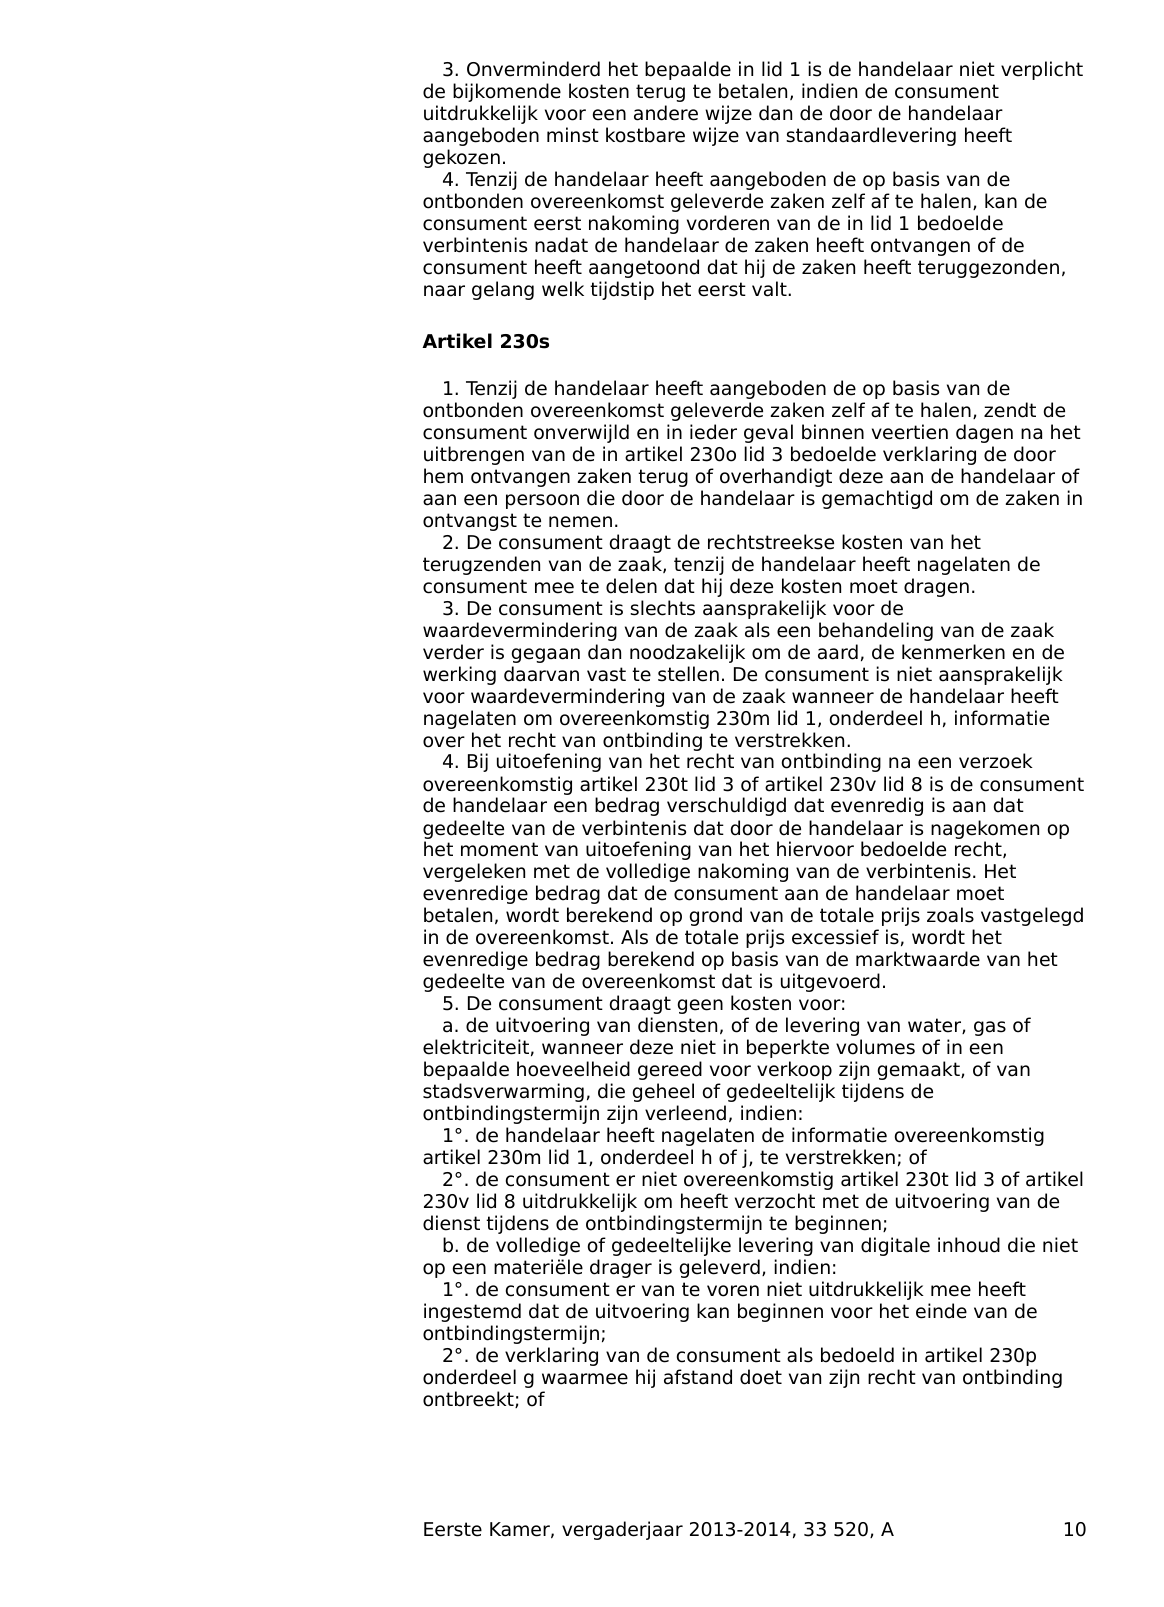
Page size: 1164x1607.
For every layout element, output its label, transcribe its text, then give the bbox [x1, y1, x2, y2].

text 5. De consument draagt geen kosten voor: [422, 993, 1087, 1015]
subtitle Artikel 230s [422, 331, 1087, 353]
text 3. Onverminderd het bepaalde in lid 1 is de handelaar niet verplicht de bijkomende kosten terug te betalen, indien de consument uitdrukkelijk voor een andere wijze dan de door de handelaar aangeboden minst kostbare wijze van standaardlevering heeft gekozen. [422, 59, 1087, 169]
text 2°. de consument er niet overeenkomstig artikel 230t lid 3 of artikel 230v lid 8 uitdrukkelijk om heeft verzocht met de uitvoering van de dienst tijdens de ontbindingstermijn te beginnen; [422, 1169, 1087, 1235]
text b. de volledige of gedeeltelijke levering van digitale inhoud die niet op een materiële drager is geleverd, indien: [422, 1235, 1087, 1279]
text 1°. de consument er van te voren niet uitdrukkelijk mee heeft ingestemd dat de uitvoering kan beginnen voor het einde van de ontbindingstermijn; [422, 1279, 1087, 1345]
text 1°. de handelaar heeft nagelaten de informatie overeenkomstig artikel 230m lid 1, onderdeel h of j, te verstrekken; of [422, 1125, 1087, 1169]
text a. de uitvoering van diensten, of de levering van water, gas of elektriciteit, wanneer deze niet in beperkte volumes of in een bepaalde hoeveelheid gereed voor verkoop zijn gemaakt, of van stadsverwarming, die geheel of gedeeltelijk tijdens de ontbindingstermijn zijn verleend, indien: [422, 1015, 1087, 1125]
text 2. De consument draagt de rechtstreekse kosten van het terugzenden van de zaak, tenzij de handelaar heeft nagelaten de consument mee te delen dat hij deze kosten moet dragen. [422, 532, 1087, 598]
text 4. Tenzij de handelaar heeft aangeboden de op basis van de ontbonden overeenkomst geleverde zaken zelf af te halen, kan de consument eerst nakoming vorderen van de in lid 1 bedoelde verbintenis nadat de handelaar de zaken heeft ontvangen of de consument heeft aangetoond dat hij de zaken heeft teruggezonden, naar gelang welk tijdstip het eerst valt. [422, 169, 1087, 301]
text 1. Tenzij de handelaar heeft aangeboden de op basis van de ontbonden overeenkomst geleverde zaken zelf af te halen, zendt de consument onverwijld en in ieder geval binnen veertien dagen na het uitbrengen van de in artikel 230o lid 3 bedoelde verklaring de door hem ontvangen zaken terug of overhandigt deze aan de handelaar of aan een persoon die door de handelaar is gemachtigd om de zaken in ontvangst te nemen. [422, 378, 1087, 532]
text 3. De consument is slechts aansprakelijk voor de waardevermindering van de zaak als een behandeling van de zaak verder is gegaan dan noodzakelijk om de aard, de kenmerken en de werking daarvan vast te stellen. De consument is niet aansprakelijk voor waardevermindering van de zaak wanneer de handelaar heeft nagelaten om overeenkomstig 230m lid 1, onderdeel h, informatie over het recht van ontbinding te verstrekken. [422, 598, 1087, 751]
text 2°. de verklaring van de consument als bedoeld in artikel 230p onderdeel g waarmee hij afstand doet van zijn recht van ontbinding ontbreekt; of [422, 1345, 1087, 1411]
text 4. Bij uitoefening van het recht van ontbinding na een verzoek overeenkomstig artikel 230t lid 3 of artikel 230v lid 8 is de consument de handelaar een bedrag verschuldigd dat evenredig is aan dat gedeelte van de verbintenis dat door de handelaar is nagekomen op het moment van uitoefening van het hiervoor bedoelde recht, vergeleken met de volledige nakoming van de verbintenis. Het evenredige bedrag dat de consument aan de handelaar moet betalen, wordt berekend op grond van de totale prijs zoals vastgelegd in de overeenkomst. Als de totale prijs excessief is, wordt het evenredige bedrag berekend op basis van de marktwaarde van het gedeelte van de overeenkomst dat is uitgevoerd. [422, 751, 1087, 993]
